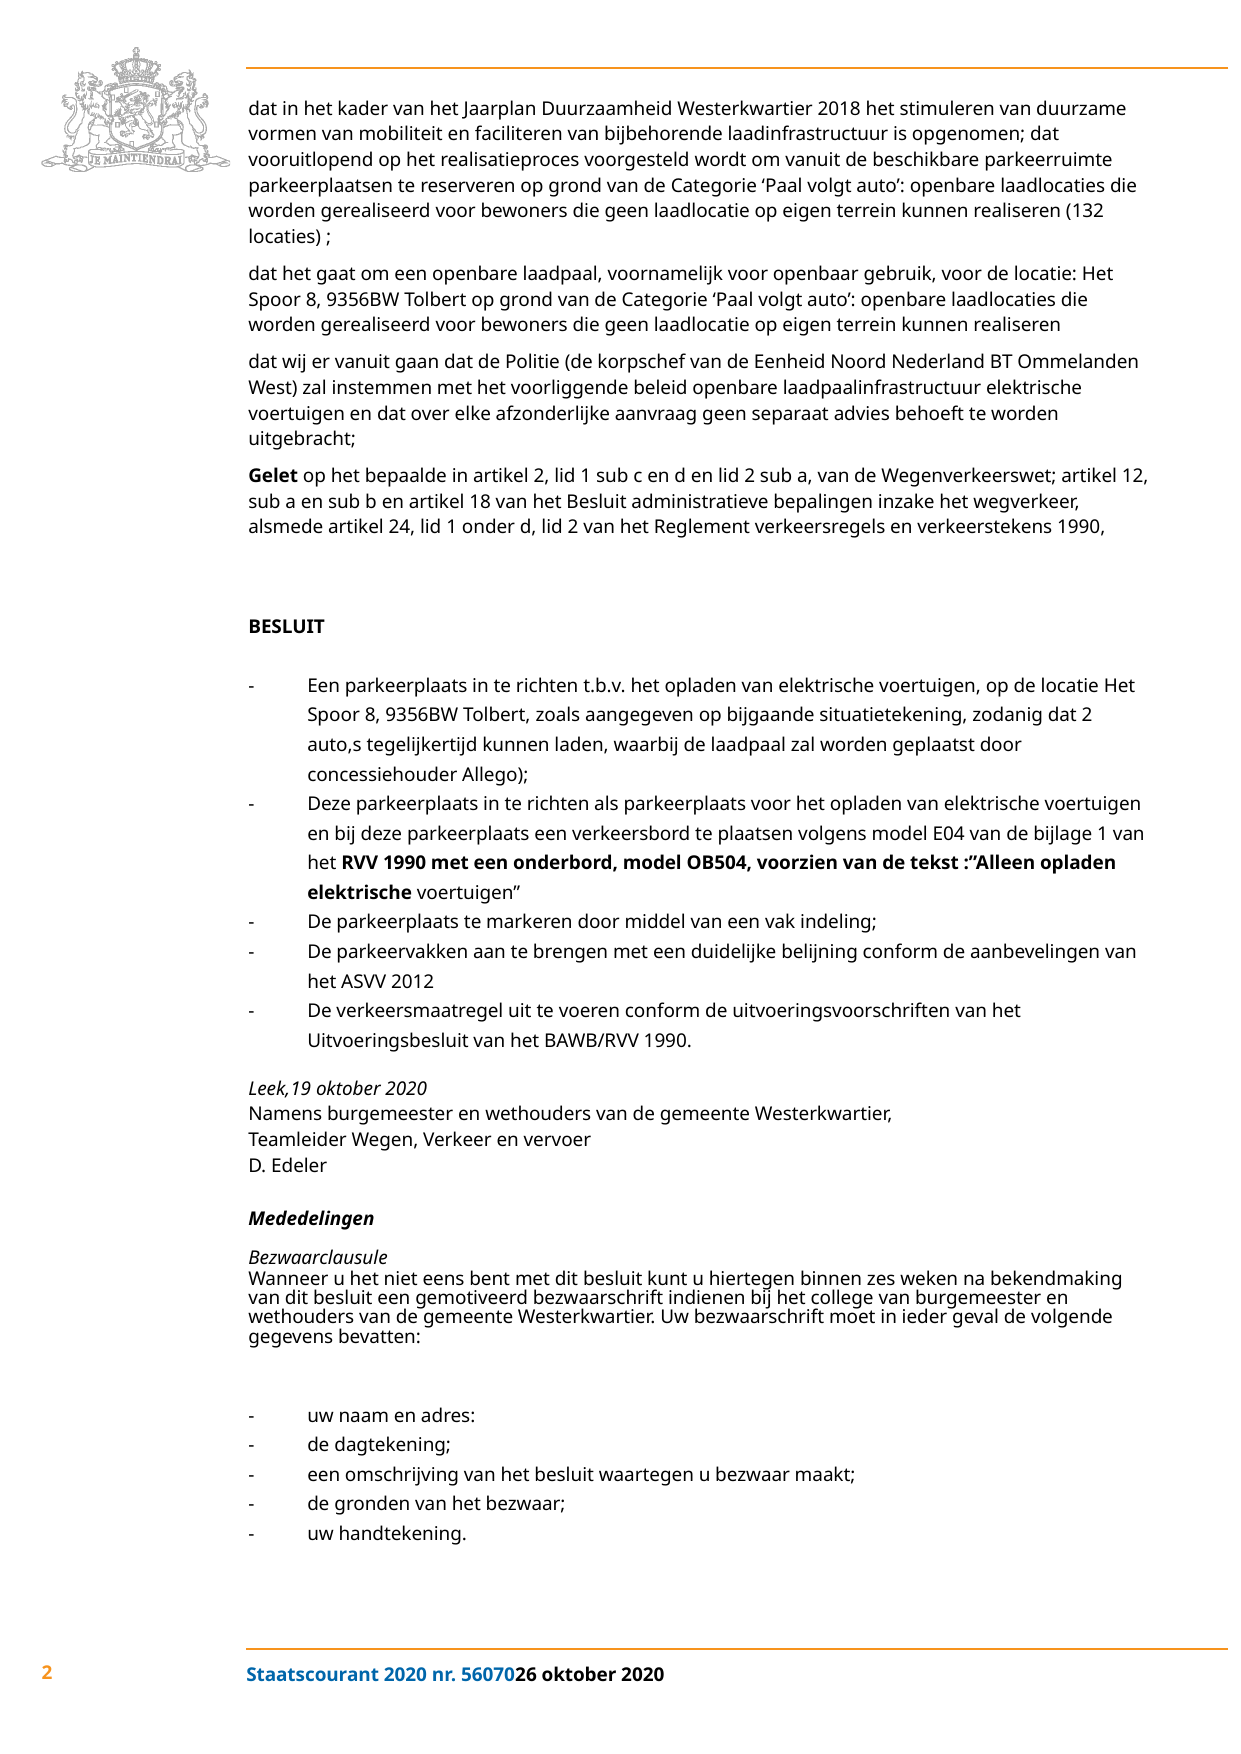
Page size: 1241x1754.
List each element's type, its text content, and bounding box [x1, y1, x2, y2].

list Deze parkeerplaats in te richten als parkeerplaats voor het opladen van elektrische voertuigen en bij deze parkeerplaats een verkeersbord te plaatsen volgens model E04 van de bijlage 1 van het RVV 1990 met een onderbord, model OB504, voorzien van de tekst :”Alleen opladen elektrische voertuigen” [248, 790, 1152, 905]
text dat wij er vanuit gaan dat de Politie (de korpschef van de Eenheid Noord Nederland BT Ommelanden West) zal instemmen met het voorliggende beleid openbare laadpaalinfrastructuur elektrische voertuigen en dat over elke afzonderlijke aanvraag geen separaat advies behoeft te worden uitgebracht; [248, 348, 1152, 451]
text Bezwaarclausule [248, 1244, 1152, 1270]
list de gronden van het bezwaar; [248, 1491, 1152, 1516]
text D. Edeler [248, 1152, 1152, 1178]
list uw handtekening. [248, 1520, 1152, 1546]
list een omschrijving van het besluit waartegen u bezwaar maakt; [248, 1461, 1152, 1487]
text Wanneer u het niet eens bent met dit besluit kunt u hiertegen binnen zes weken na bekendmaking van dit besluit een gemotiveerd bezwaarschrift indienen bij het college van burgemeester en wethouders van de gemeente Westerkwartier. Uw bezwaarschrift moet in ieder geval de volgende gegevens bevatten: [248, 1270, 1152, 1347]
picture [41, 47, 231, 172]
text Namens burgemeester en wethouders van de gemeente Westerkwartier, [248, 1101, 1152, 1126]
text Teamleider Wegen, Verkeer en vervoer [248, 1126, 1152, 1152]
text BESLUIT [248, 613, 1152, 639]
list De parkeerplaats te markeren door middel van een vak indeling; [248, 909, 1152, 934]
list uw naam en adres: [248, 1402, 1152, 1427]
text dat het gaat om een openbare laadpaal, voornamelijk voor openbaar gebruik, voor de locatie: Het Spoor 8, 9356BW Tolbert op grond van de Categorie ‘Paal volgt auto’: openbare laadlocaties die worden gerealiseerd voor bewoners die geen laadlocatie op eigen terrein kunnen realiseren [248, 260, 1152, 337]
list de dagtekening; [248, 1431, 1152, 1457]
list De parkeervakken aan te brengen met een duidelijke belijning conform de aanbevelingen van het ASVV 2012 [248, 938, 1152, 994]
text Gelet op het bepaalde in artikel 2, lid 1 sub c en d en lid 2 sub a, van de Wegenverkeerswet; artikel 12, sub a en sub b en artikel 18 van het Besluit administratieve bepalingen inzake het wegverkeer, alsmede artikel 24, lid 1 onder d, lid 2 van het Reglement verkeersregels en verkeerstekens 1990, [248, 462, 1152, 539]
text Leek,19 oktober 2020 [248, 1075, 1152, 1101]
list De verkeersmaatregel uit te voeren conform de uitvoeringsvoorschriften van het Uitvoeringsbesluit van het BAWB/RVV 1990. [248, 997, 1152, 1053]
text Mededelingen [248, 1205, 1152, 1231]
text dat in het kader van het Jaarplan Duurzaamheid Westerkwartier 2018 het stimuleren van duurzame vormen van mobiliteit en faciliteren van bijbehorende laadinfrastructuur is opgenomen; dat vooruitlopend op het realisatieproces voorgesteld wordt om vanuit de beschikbare parkeerruimte parkeerplaatsen te reserveren op grond van de Categorie ‘Paal volgt auto’: openbare laadlocaties die worden gerealiseerd voor bewoners die geen laadlocatie op eigen terrein kunnen realiseren (132 locaties) ; [248, 95, 1152, 249]
list Een parkeerplaats in te richten t.b.v. het opladen van elektrische voertuigen, op de locatie Het Spoor 8, 9356BW Tolbert, zoals aangegeven op bijgaande situatietekening, zodanig dat 2 auto,s tegelijkertijd kunnen laden, waarbij de laadpaal zal worden geplaatst door concessiehouder Allego); [248, 672, 1152, 787]
